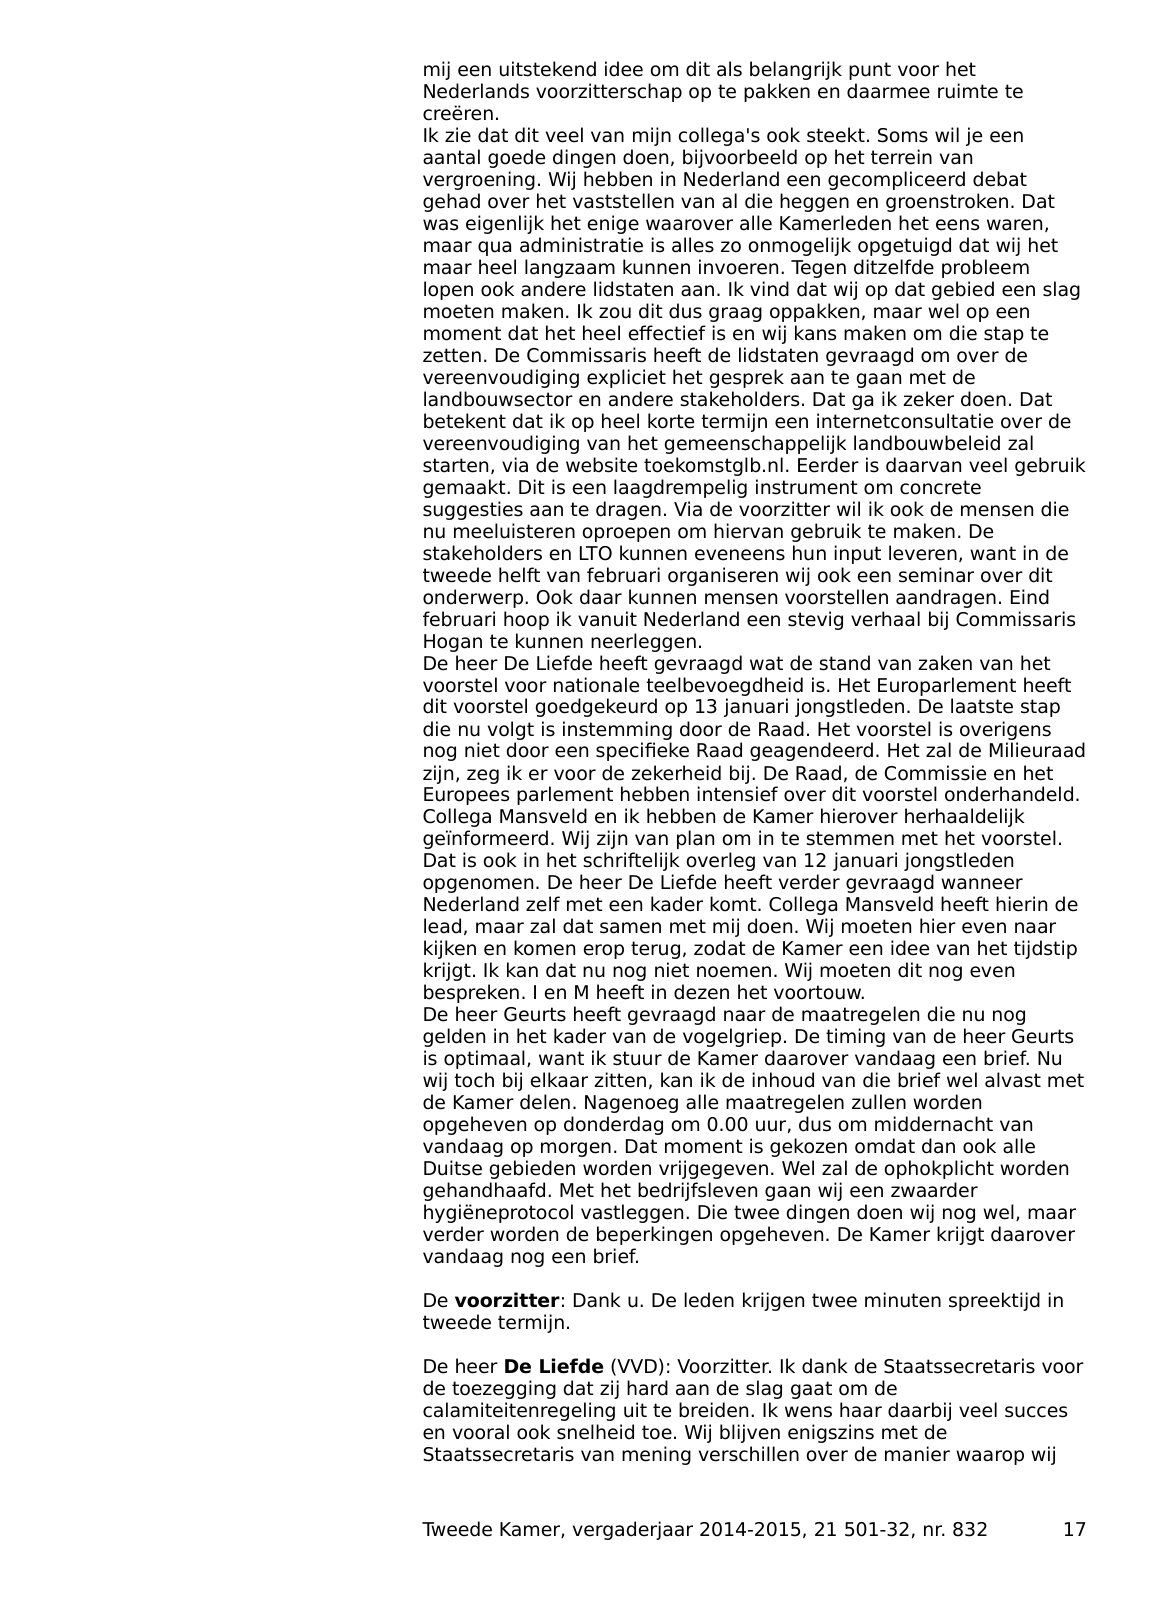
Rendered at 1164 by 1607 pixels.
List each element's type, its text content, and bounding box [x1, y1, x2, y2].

text Ik zie dat dit veel van mijn collega's ook steekt. Soms wil je een aantal goede dingen doen, bijvoorbeeld op het terrein van vergroening. Wij hebben in Nederland een gecompliceerd debat gehad over het vaststellen van al die heggen en groenstroken. Dat was eigenlijk het enige waarover alle Kamerleden het eens waren, maar qua administratie is alles zo onmogelijk opgetuigd dat wij het maar heel langzaam kunnen invoeren. Tegen ditzelfde probleem lopen ook andere lidstaten aan. Ik vind dat wij op dat gebied een slag moeten maken. Ik zou dit dus graag oppakken, maar wel op een moment dat het heel effectief is en wij kans maken om die stap te zetten. De Commissaris heeft de lidstaten gevraagd om over de vereenvoudiging expliciet het gesprek aan te gaan met de landbouwsector en andere stakeholders. Dat ga ik zeker doen. Dat betekent dat ik op heel korte termijn een internetconsultatie over de vereenvoudiging van het gemeenschappelijk landbouwbeleid zal starten, via de website toekomstglb.nl. Eerder is daarvan veel gebruik gemaakt. Dit is een laagdrempelig instrument om concrete suggesties aan te dragen. Via de voorzitter wil ik ook de mensen die nu meeluisteren oproepen om hiervan gebruik te maken. De stakeholders en LTO kunnen eveneens hun input leveren, want in de tweede helft van februari organiseren wij ook een seminar over dit onderwerp. Ook daar kunnen mensen voorstellen aandragen. Eind februari hoop ik vanuit Nederland een stevig verhaal bij Commissaris Hogan te kunnen neerleggen. [422, 125, 1087, 652]
text De voorzitter: Dank u. De leden krijgen twee minuten spreektijd in tweede termijn. [422, 1290, 1087, 1334]
text De heer De Liefde (VVD): Voorzitter. Ik dank de Staatssecretaris voor de toezegging dat zij hard aan de slag gaat om de calamiteitenregeling uit te breiden. Ik wens haar daarbij veel succes en vooral ook snelheid toe. Wij blijven enigszins met de Staatssecretaris van mening verschillen over de manier waarop wij [422, 1356, 1087, 1466]
text mij een uitstekend idee om dit als belangrijk punt voor het Nederlands voorzitterschap op te pakken en daarmee ruimte te creëren. [422, 59, 1087, 125]
text De heer De Liefde heeft gevraagd wat de stand van zaken van het voorstel voor nationale teelbevoegdheid is. Het Europarlement heeft dit voorstel goedgekeurd op 13 januari jongstleden. De laatste stap die nu volgt is instemming door de Raad. Het voorstel is overigens nog niet door een specifieke Raad geagendeerd. Het zal de Milieuraad zijn, zeg ik er voor de zekerheid bij. De Raad, de Commissie en het Europees parlement hebben intensief over dit voorstel onderhandeld. Collega Mansveld en ik hebben de Kamer hierover herhaaldelijk geïnformeerd. Wij zijn van plan om in te stemmen met het voorstel. Dat is ook in het schriftelijk overleg van 12 januari jongstleden opgenomen. De heer De Liefde heeft verder gevraagd wanneer Nederland zelf met een kader komt. Collega Mansveld heeft hierin de lead, maar zal dat samen met mij doen. Wij moeten hier even naar kijken en komen erop terug, zodat de Kamer een idee van het tijdstip krijgt. Ik kan dat nu nog niet noemen. Wij moeten dit nog even bespreken. I en M heeft in dezen het voortouw. [422, 652, 1087, 1004]
text De heer Geurts heeft gevraagd naar de maatregelen die nu nog gelden in het kader van de vogelgriep. De timing van de heer Geurts is optimaal, want ik stuur de Kamer daarover vandaag een brief. Nu wij toch bij elkaar zitten, kan ik de inhoud van die brief wel alvast met de Kamer delen. Nagenoeg alle maatregelen zullen worden opgeheven op donderdag om 0.00 uur, dus om middernacht van vandaag op morgen. Dat moment is gekozen omdat dan ook alle Duitse gebieden worden vrijgegeven. Wel zal de ophokplicht worden gehandhaafd. Met het bedrijfsleven gaan wij een zwaarder hygiëneprotocol vastleggen. Die twee dingen doen wij nog wel, maar verder worden de beperkingen opgeheven. De Kamer krijgt daarover vandaag nog een brief. [422, 1004, 1087, 1268]
